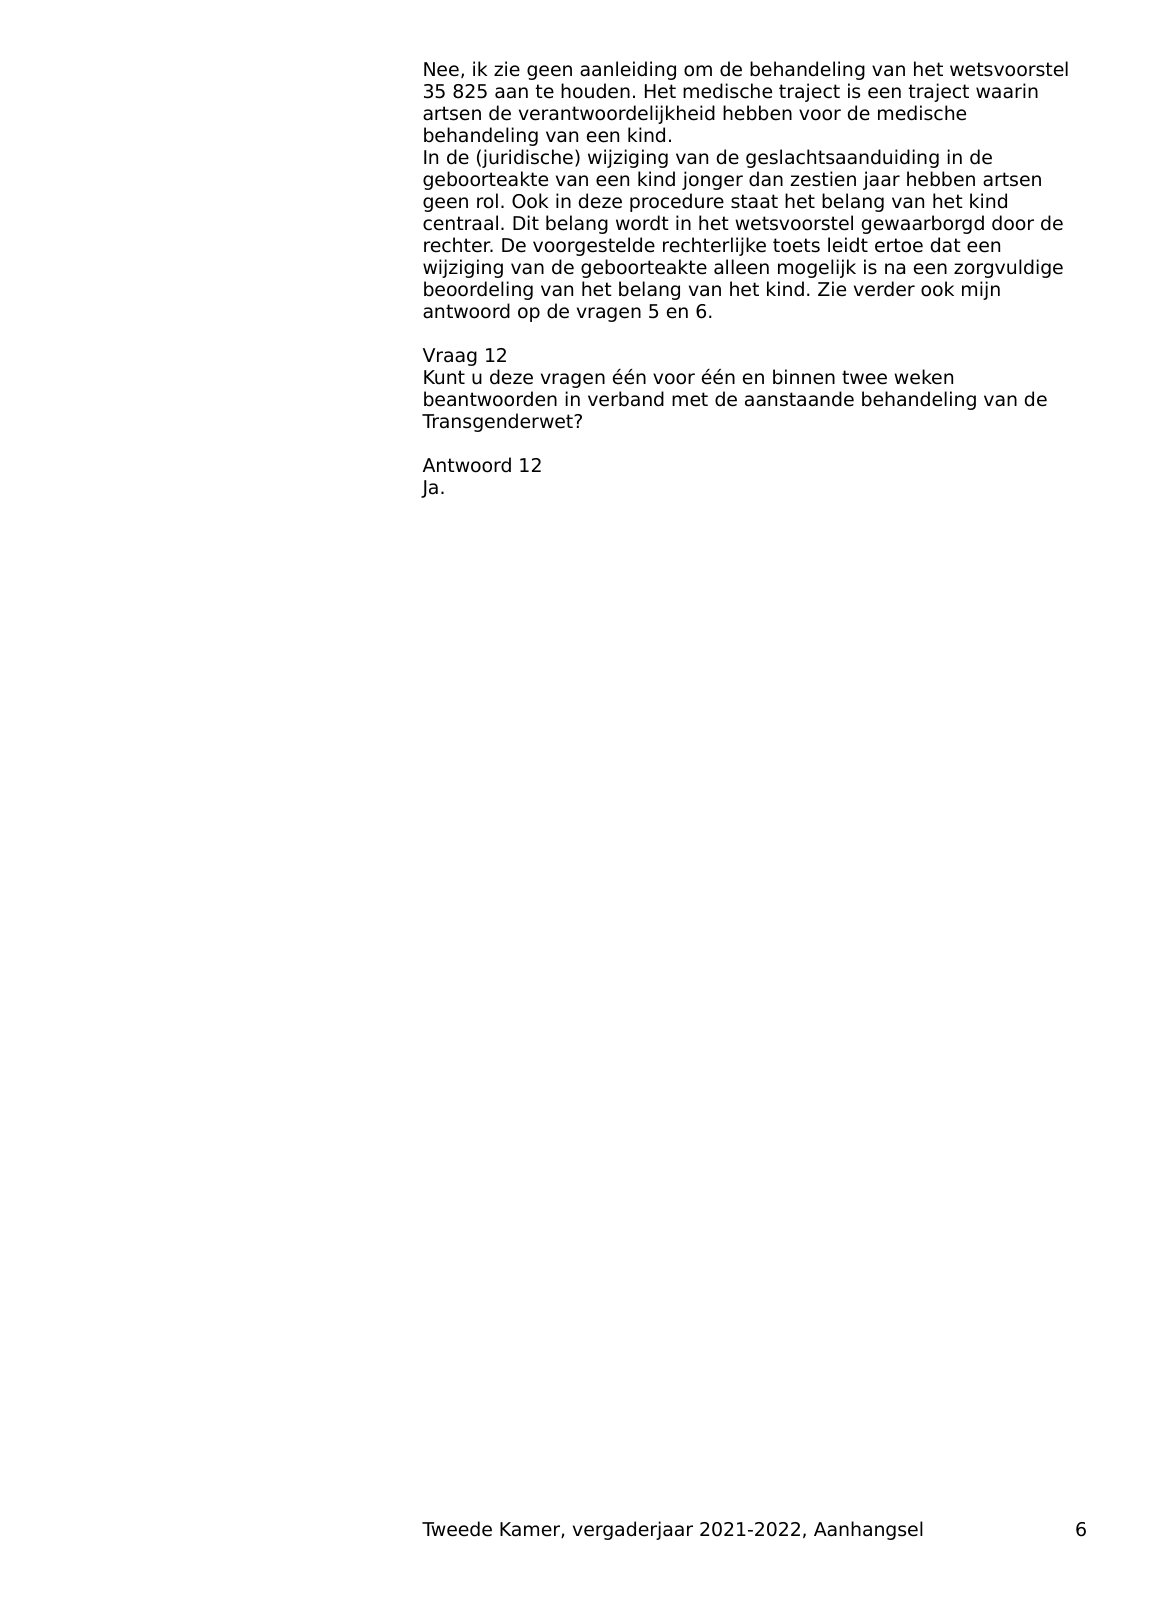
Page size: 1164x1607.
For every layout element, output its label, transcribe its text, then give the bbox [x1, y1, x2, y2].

text Ja. [422, 477, 1087, 499]
text Antwoord 12 [422, 455, 1087, 477]
text Vraag 12 [422, 345, 1087, 367]
text Nee, ik zie geen aanleiding om de behandeling van het wetsvoorstel 35 825 aan te houden. Het medische traject is een traject waarin artsen de verantwoordelijkheid hebben voor de medische behandeling van een kind. [422, 59, 1087, 147]
text In de (juridische) wijziging van de geslachtsaanduiding in de geboorteakte van een kind jonger dan zestien jaar hebben artsen geen rol. Ook in deze procedure staat het belang van het kind centraal. Dit belang wordt in het wetsvoorstel gewaarborgd door de rechter. De voorgestelde rechterlijke toets leidt ertoe dat een wijziging van de geboorteakte alleen mogelijk is na een zorgvuldige beoordeling van het belang van het kind. Zie verder ook mijn antwoord op de vragen 5 en 6. [422, 147, 1087, 323]
text Kunt u deze vragen één voor één en binnen twee weken beantwoorden in verband met de aanstaande behandeling van de Transgenderwet? [422, 367, 1087, 433]
